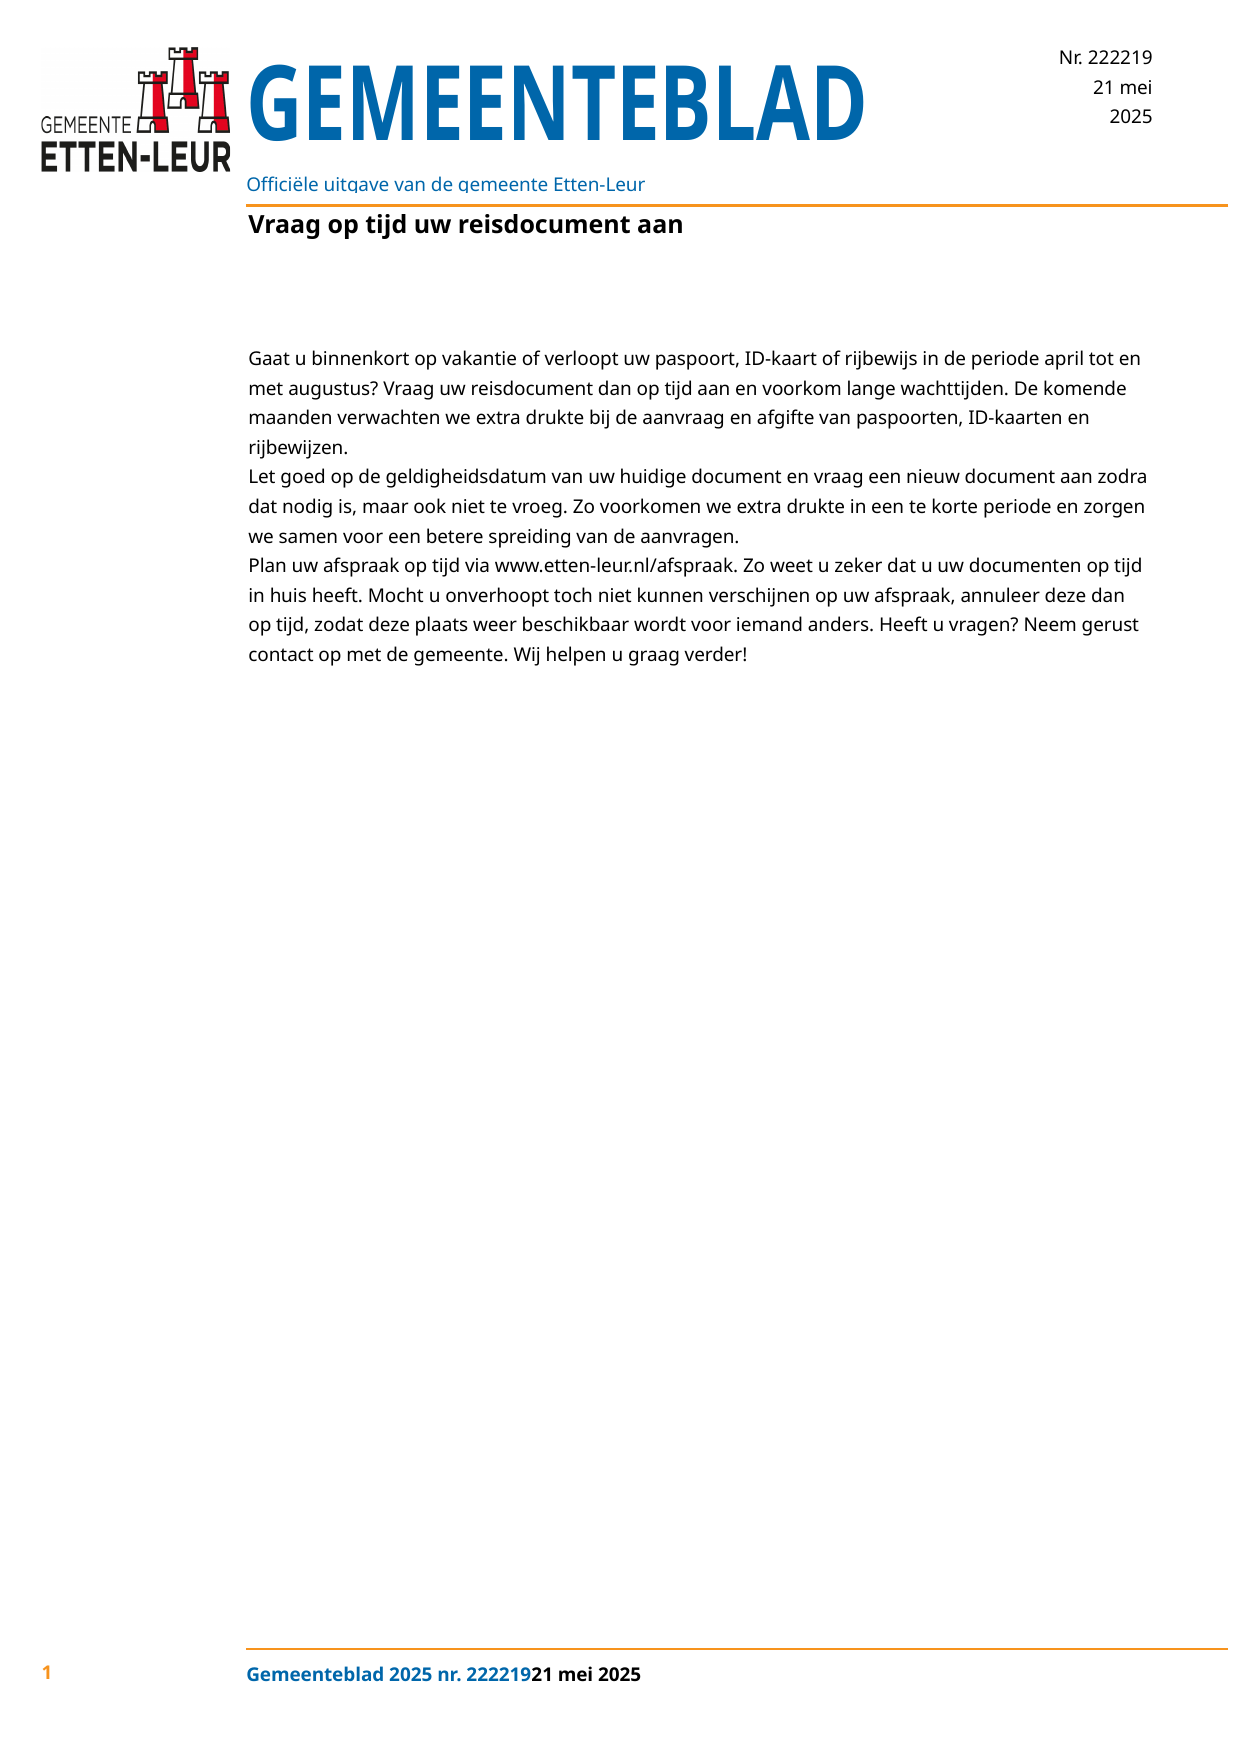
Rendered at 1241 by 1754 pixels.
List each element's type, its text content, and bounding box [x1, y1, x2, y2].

text Let goed op de geldigheidsdatum van uw huidige document en vraag een nieuw document aan zodra dat nodig is, maar ook niet te vroeg. Zo voorkomen we extra drukte in een te korte periode en zorgen we samen voor een betere spreiding van de aanvragen. [248, 464, 1152, 548]
text Gaat u binnenkort op vakantie of verloopt uw paspoort, ID-kaart of rijbewijs in de periode april tot en met augustus? Vraag uw reisdocument dan op tijd aan en voorkom lange wachttijden. De komende maanden verwachten we extra drukte bij de aanvraag en afgifte van paspoorten, ID-kaarten en rijbewijzen. [248, 345, 1152, 460]
picture [41, 47, 231, 172]
text Plan uw afspraak op tijd via www.etten-leur.nl/afspraak. Zo weet u zeker dat u uw documenten op tijd in huis heeft. Mocht u onverhoopt toch niet kunnen verschijnen op uw afspraak, annuleer deze dan op tijd, zodat deze plaats weer beschikbaar wordt voor iemand anders. Heeft u vragen? Neem gerust contact op met de gemeente. Wij helpen u graag verder! [248, 552, 1152, 667]
text Vraag op tijd uw reisdocument aan [248, 207, 1152, 241]
